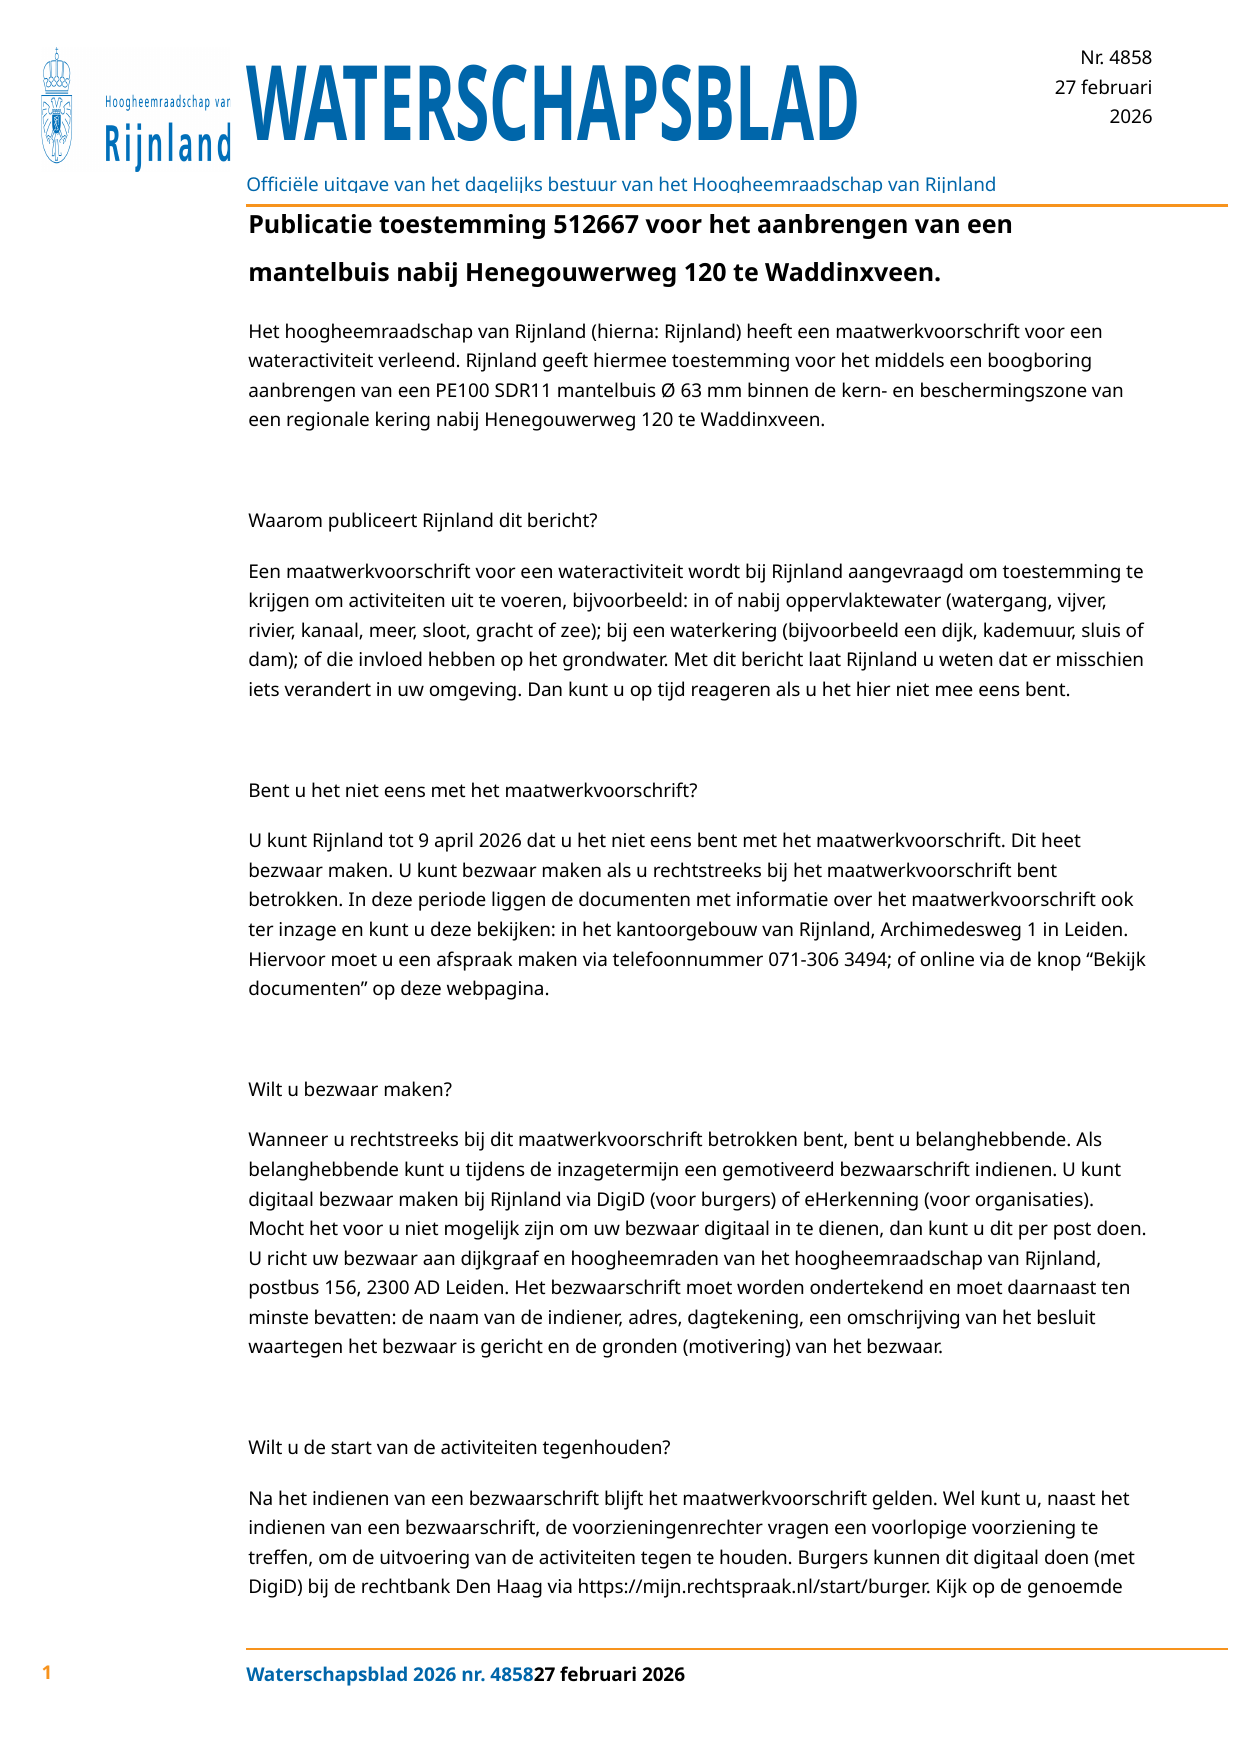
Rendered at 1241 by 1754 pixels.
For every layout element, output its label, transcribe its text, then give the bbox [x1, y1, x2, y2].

text Het hoogheemraadschap van Rijnland (hierna: Rijnland) heeft een maatwerkvoorschrift voor een wateractiviteit verleend. Rijnland geeft hiermee toestemming voor het middels een boogboring aanbrengen van een PE100 SDR11 mantelbuis Ø 63 mm binnen de kern- en beschermingszone van een regionale kering nabij Henegouwerweg 120 te Waddinxveen. [248, 318, 1152, 432]
text Bent u het niet eens met het maatwerkvoorschrift? [248, 777, 1152, 803]
text Wilt u de start van de activiteiten tegenhouden? [248, 1434, 1152, 1460]
text Publicatie toestemming 512667 voor het aanbrengen van een mantelbuis nabij Henegouwerweg 120 te Waddinxveen. [248, 207, 1152, 288]
picture [41, 47, 231, 172]
text Een maatwerkvoorschrift voor een wateractiviteit wordt bij Rijnland aangevraagd om toestemming te krijgen om activiteiten uit te voeren, bijvoorbeeld: in of nabij oppervlaktewater (watergang, vijver, rivier, kanaal, meer, sloot, gracht of zee); bij een waterkering (bijvoorbeeld een dijk, kademuur, sluis of dam); of die invloed hebben op het grondwater. Met dit bericht laat Rijnland u weten dat er misschien iets verandert in uw omgeving. Dan kunt u op tijd reageren als u het hier niet mee eens bent. [248, 558, 1152, 702]
text Wanneer u rechtstreeks bij dit maatwerkvoorschrift betrokken bent, bent u belanghebbende. Als belanghebbende kunt u tijdens de inzagetermijn een gemotiveerd bezwaarschrift indienen. U kunt digitaal bezwaar maken bij Rijnland via DigiD (voor burgers) of eHerkenning (voor organisaties). Mocht het voor u niet mogelijk zijn om uw bezwaar digitaal in te dienen, dan kunt u dit per post doen. U richt uw bezwaar aan dijkgraaf en hoogheemraden van het hoogheemraadschap van Rijnland, postbus 156, 2300 AD Leiden. Het bezwaarschrift moet worden ondertekend en moet daarnaast ten minste bevatten: de naam van de indiener, adres, dagtekening, een omschrijving van het besluit waartegen het bezwaar is gericht en de gronden (motivering) van het bezwaar. [248, 1127, 1152, 1359]
text Na het indienen van een bezwaarschrift blijft het maatwerkvoorschrift gelden. Wel kunt u, naast het indienen van een bezwaarschrift, de voorzieningenrechter vragen een voorlopige voorziening te treffen, om de uitvoering van de activiteiten tegen te houden. Burgers kunnen dit digitaal doen (met DigiD) bij de rechtbank Den Haag via https://mijn.rechtspraak.nl/start/burger. Kijk op de genoemde [248, 1485, 1152, 1599]
text U kunt Rijnland tot 9 april 2026 dat u het niet eens bent met het maatwerkvoorschrift. Dit heet bezwaar maken. U kunt bezwaar maken als u rechtstreeks bij het maatwerkvoorschrift bent betrokken. In deze periode liggen de documenten met informatie over het maatwerkvoorschrift ook ter inzage en kunt u deze bekijken: in het kantoorgebouw van Rijnland, Archimedesweg 1 in Leiden. Hiervoor moet u een afspraak maken via telefoonnummer 071-306 3494; of online via de knop “Bekijk documenten” op deze webpagina. [248, 827, 1152, 1001]
text Waarom publiceert Rijnland dit bericht? [248, 507, 1152, 533]
text Wilt u bezwaar maken? [248, 1076, 1152, 1102]
